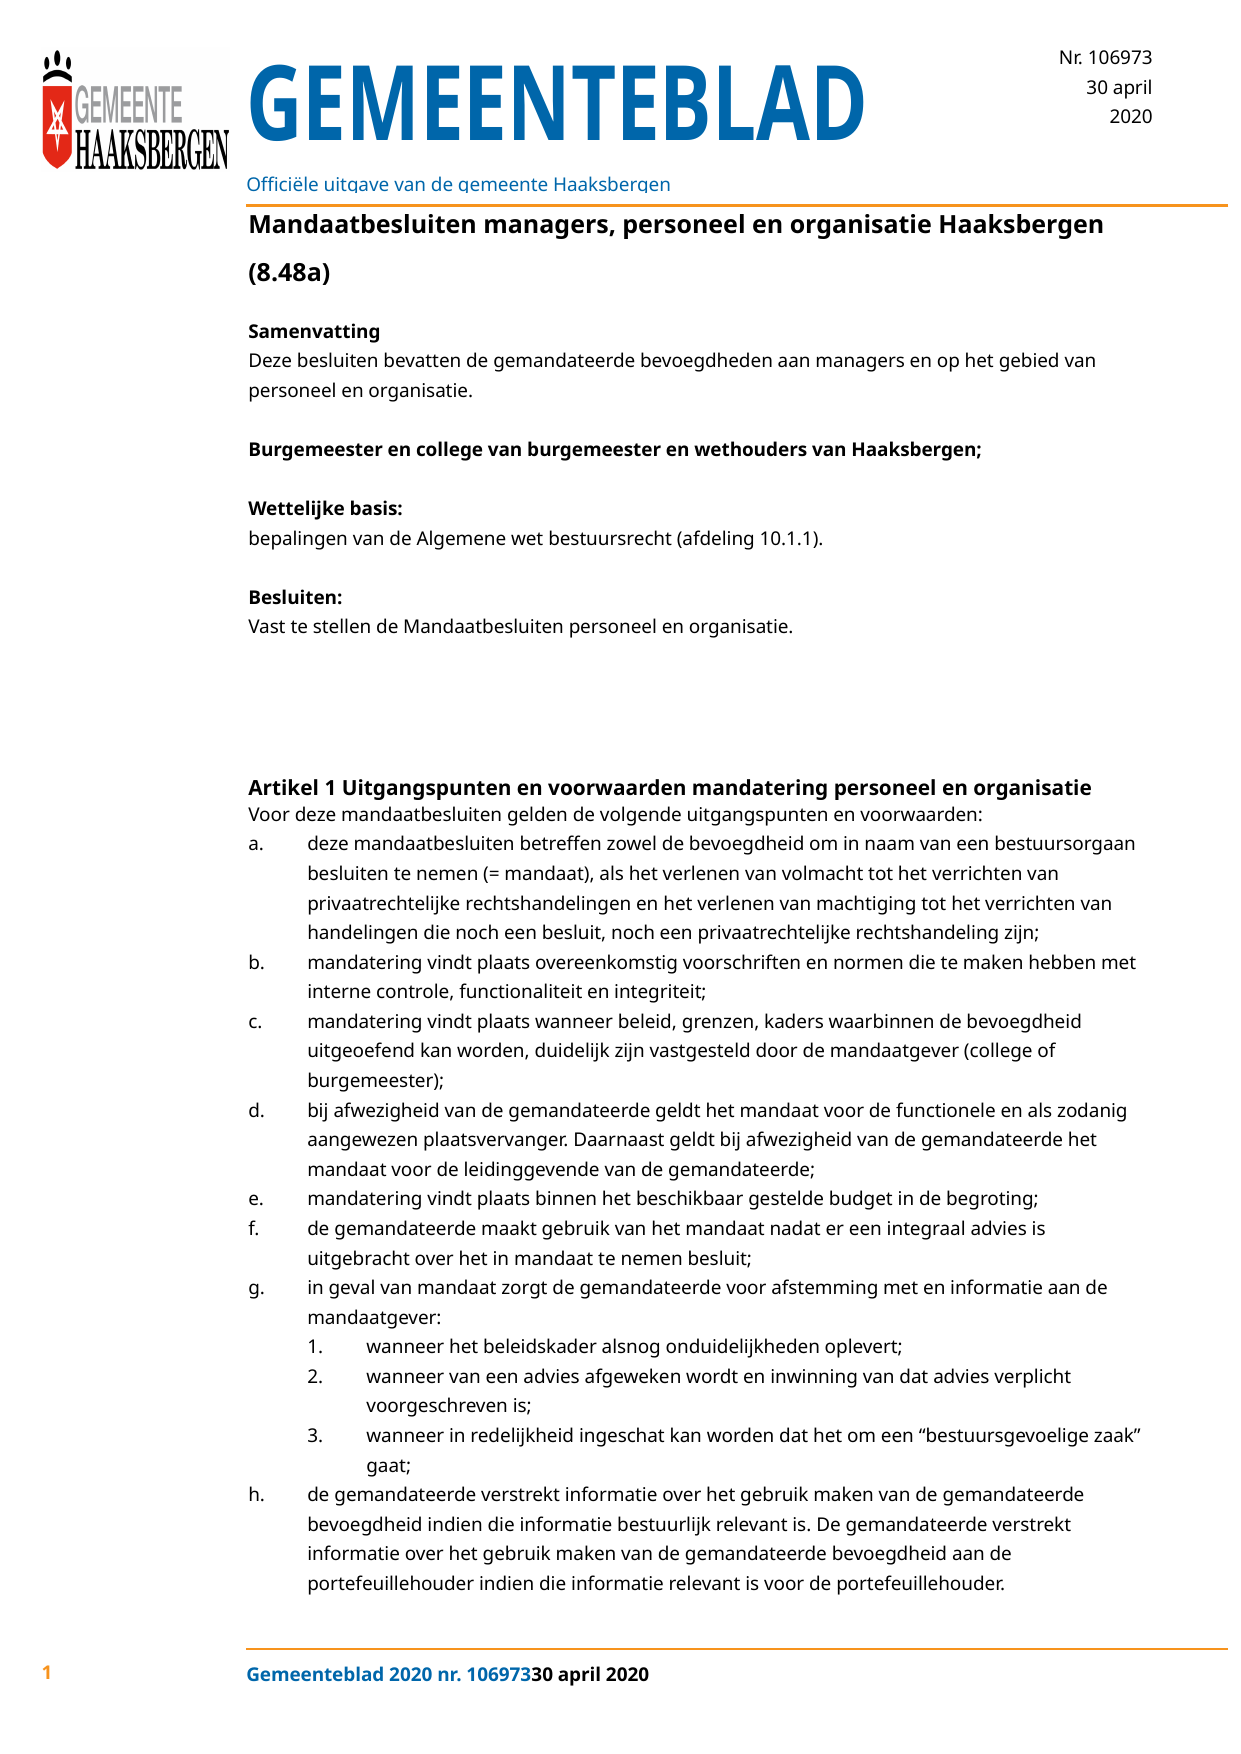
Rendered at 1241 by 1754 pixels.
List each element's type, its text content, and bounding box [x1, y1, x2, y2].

list wanneer van een advies afgeweken wordt en inwinning van dat advies verplicht voorgeschreven is; [307, 1363, 1152, 1418]
list de gemandateerde maakt gebruik van het mandaat nadat er een integraal advies is uitgebracht over het in mandaat te nemen besluit; [248, 1215, 1152, 1271]
list wanneer in redelijkheid ingeschat kan worden dat het om een “bestuursgevoelige zaak” gaat; [307, 1422, 1152, 1478]
list deze mandaatbesluiten betreffen zowel de bevoegdheid om in naam van een bestuursorgaan besluiten te nemen (= mandaat), als het verlenen van volmacht tot het verrichten van privaatrechtelijke rechtshandelingen en het verlenen van machtiging tot het verrichten van handelingen die noch een besluit, noch een privaatrechtelijke rechtshandeling zijn; [248, 831, 1152, 945]
picture [41, 47, 231, 172]
list mandatering vindt plaats overeenkomstig voorschriften en normen die te maken hebben met interne controle, functionaliteit en integriteit; [248, 949, 1152, 1004]
text bepalingen van de Algemene wet bestuursrecht (afdeling 10.1.1). [248, 525, 1152, 551]
text Mandaatbesluiten managers, personeel en organisatie Haaksbergen (8.48a) [248, 207, 1152, 288]
list de gemandateerde verstrekt informatie over het gebruik maken van de gemandateerde bevoegdheid indien die informatie bestuurlijk relevant is. De gemandateerde verstrekt informatie over het gebruik maken van de gemandateerde bevoegdheid aan de portefeuillehouder indien die informatie relevant is voor de portefeuillehouder. [248, 1481, 1152, 1596]
text Vast te stellen de Mandaatbesluiten personeel en organisatie. [248, 614, 1152, 639]
text Wettelijke basis: [248, 495, 1152, 521]
list mandatering vindt plaats binnen het beschikbaar gestelde budget in de begroting; [248, 1186, 1152, 1211]
list in geval van mandaat zorgt de gemandateerde voor afstemming met en informatie aan de mandaatgever: [248, 1274, 1152, 1330]
list bij afwezigheid van de gemandateerde geldt het mandaat voor de functionele en als zodanig aangewezen plaatsvervanger. Daarnaast geldt bij afwezigheid van de gemandateerde het mandaat voor de leidinggevende van de gemandateerde; [248, 1097, 1152, 1182]
text Samenvatting [248, 318, 1152, 344]
text Burgemeester en college van burgemeester en wethouders van Haaksbergen; [248, 436, 1152, 462]
text Besluiten: [248, 584, 1152, 610]
list wanneer het beleidskader alsnog onduidelijkheden oplevert; [307, 1333, 1152, 1359]
list mandatering vindt plaats wanneer beleid, grenzen, kaders waarbinnen de bevoegdheid uitgeoefend kan worden, duidelijk zijn vastgesteld door de mandaatgever (college of burgemeester); [248, 1008, 1152, 1093]
text Artikel 1 Uitgangspunten en voorwaarden mandatering personeel en organisatie [248, 773, 1152, 801]
text Voor deze mandaatbesluiten gelden de volgende uitgangspunten en voorwaarden: [248, 801, 1152, 827]
text Deze besluiten bevatten de gemandateerde bevoegdheden aan managers en op het gebied van personeel en organisatie. [248, 347, 1152, 403]
